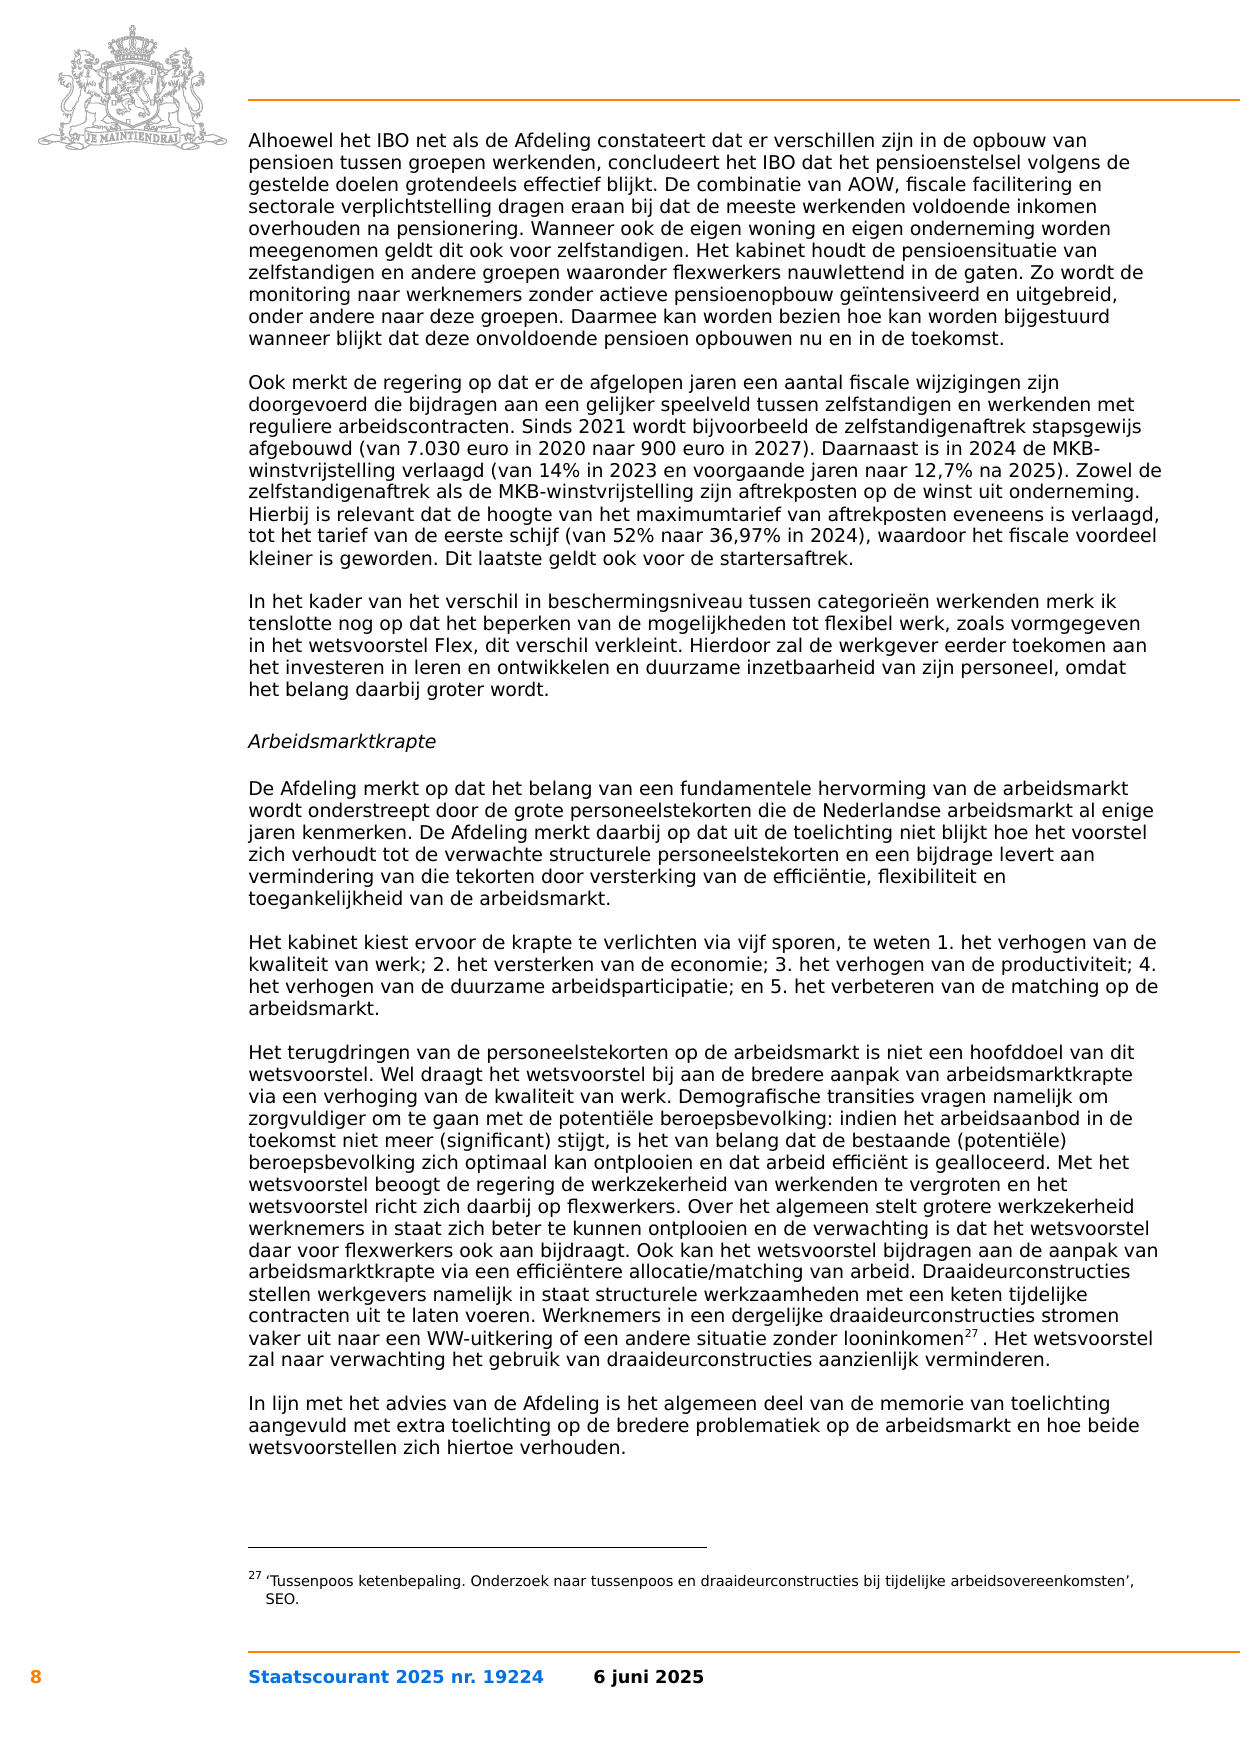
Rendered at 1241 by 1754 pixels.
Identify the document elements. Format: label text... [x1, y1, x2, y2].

picture [38, 25, 227, 150]
text Het kabinet kiest ervoor de krapte te verlichten via vijf sporen, te weten 1. het verhogen van de kwaliteit van werk; 2. het versterken van de economie; 3. het verhogen van de productiviteit; 4. het verhogen van de duurzame arbeidsparticipatie; en 5. het verbeteren van de matching op de arbeidsmarkt. [248, 932, 1163, 1020]
text In het kader van het verschil in beschermingsniveau tussen categorieën werkenden merk ik tenslotte nog op dat het beperken van de mogelijkheden tot flexibel werk, zoals vormgegeven in het wetsvoorstel Flex, dit verschil verkleint. Hierdoor zal de werkgever eerder toekomen aan het investeren in leren en ontwikkelen en duurzame inzetbaarheid van zijn personeel, omdat het belang daarbij groter wordt. [248, 591, 1163, 701]
text Alhoewel het IBO net als de Afdeling constateert dat er verschillen zijn in de opbouw van pensioen tussen groepen werkenden, concludeert het IBO dat het pensioenstelsel volgens de gestelde doelen grotendeels effectief blijkt. De combinatie van AOW, fiscale facilitering en sectorale verplichtstelling dragen eraan bij dat de meeste werkenden voldoende inkomen overhouden na pensionering. Wanneer ook de eigen woning en eigen onderneming worden meegenomen geldt dit ook voor zelfstandigen. Het kabinet houdt de pensioensituatie van zelfstandigen en andere groepen waaronder flexwerkers nauwlettend in de gaten. Zo wordt de monitoring naar werknemers zonder actieve pensioenopbouw geïntensiveerd en uitgebreid, onder andere naar deze groepen. Daarmee kan worden bezien hoe kan worden bijgestuurd wanneer blijkt dat deze onvoldoende pensioen opbouwen nu en in de toekomst. [248, 130, 1163, 350]
text De Afdeling merkt op dat het belang van een fundamentele hervorming van de arbeidsmarkt wordt onderstreept door de grote personeelstekorten die de Nederlandse arbeidsmarkt al enige jaren kenmerken. De Afdeling merkt daarbij op dat uit de toelichting niet blijkt hoe het voorstel zich verhoudt tot de verwachte structurele personeelstekorten en een bijdrage levert aan vermindering van die tekorten door versterking van de efficiëntie, flexibiliteit en toegankelijkheid van de arbeidsmarkt. [248, 778, 1163, 910]
text Het terugdringen van de personeelstekorten op de arbeidsmarkt is niet een hoofddoel van dit wetsvoorstel. Wel draagt het wetsvoorstel bij aan de bredere aanpak van arbeidsmarktkrapte via een verhoging van de kwaliteit van werk. Demografische transities vragen namelijk om zorgvuldiger om te gaan met de potentiële beroepsbevolking: indien het arbeidsaanbod in de toekomst niet meer (significant) stijgt, is het van belang dat de bestaande (potentiële) beroepsbevolking zich optimaal kan ontplooien en dat arbeid efficiënt is gealloceerd. Met het wetsvoorstel beoogt de regering de werkzekerheid van werkenden te vergroten en het wetsvoorstel richt zich daarbij op flexwerkers. Over het algemeen stelt grotere werkzekerheid werknemers in staat zich beter te kunnen ontplooien en de verwachting is dat het wetsvoorstel daar voor flexwerkers ook aan bijdraagt. Ook kan het wetsvoorstel bijdragen aan de aanpak van arbeidsmarktkrapte via een efficiëntere allocatie/matching van arbeid. Draaideurconstructies stellen werkgevers namelijk in staat structurele werkzaamheden met een keten tijdelijke contracten uit te laten voeren. Werknemers in een dergelijke draaideurconstructies stromen vaker uit naar een WW-uitkering of een andere situatie zonder looninkomen. Het wetsvoorstel zal naar verwachting het gebruik van draaideurconstructies aanzienlijk verminderen. [248, 1042, 1163, 1371]
text ‘Tussenpoos ketenbepaling. Onderzoek naar tussenpoos en draaideurconstructies bij tijdelijke arbeidsovereenkomsten’, SEO. [248, 1569, 1163, 1608]
text Ook merkt de regering op dat er de afgelopen jaren een aantal fiscale wijzigingen zijn doorgevoerd die bijdragen aan een gelijker speelveld tussen zelfstandigen en werkenden met reguliere arbeidscontracten. Sinds 2021 wordt bijvoorbeeld de zelfstandigenaftrek stapsgewijs afgebouwd (van 7.030 euro in 2020 naar 900 euro in 2027). Daarnaast is in 2024 de MKB-winstvrijstelling verlaagd (van 14% in 2023 en voorgaande jaren naar 12,7% na 2025). Zowel de zelfstandigenaftrek als de MKB-winstvrijstelling zijn aftrekposten op de winst uit onderneming. Hierbij is relevant dat de hoogte van het maximumtarief van aftrekposten eveneens is verlaagd, tot het tarief van de eerste schijf (van 52% naar 36,97% in 2024), waardoor het fiscale voordeel kleiner is geworden. Dit laatste geldt ook voor de startersaftrek. [248, 372, 1163, 569]
subtitle Arbeidsmarktkrapte [248, 731, 1163, 753]
text In lijn met het advies van de Afdeling is het algemeen deel van de memorie van toelichting aangevuld met extra toelichting op de bredere problematiek op de arbeidsmarkt en hoe beide wetsvoorstellen zich hiertoe verhouden. [248, 1393, 1163, 1459]
